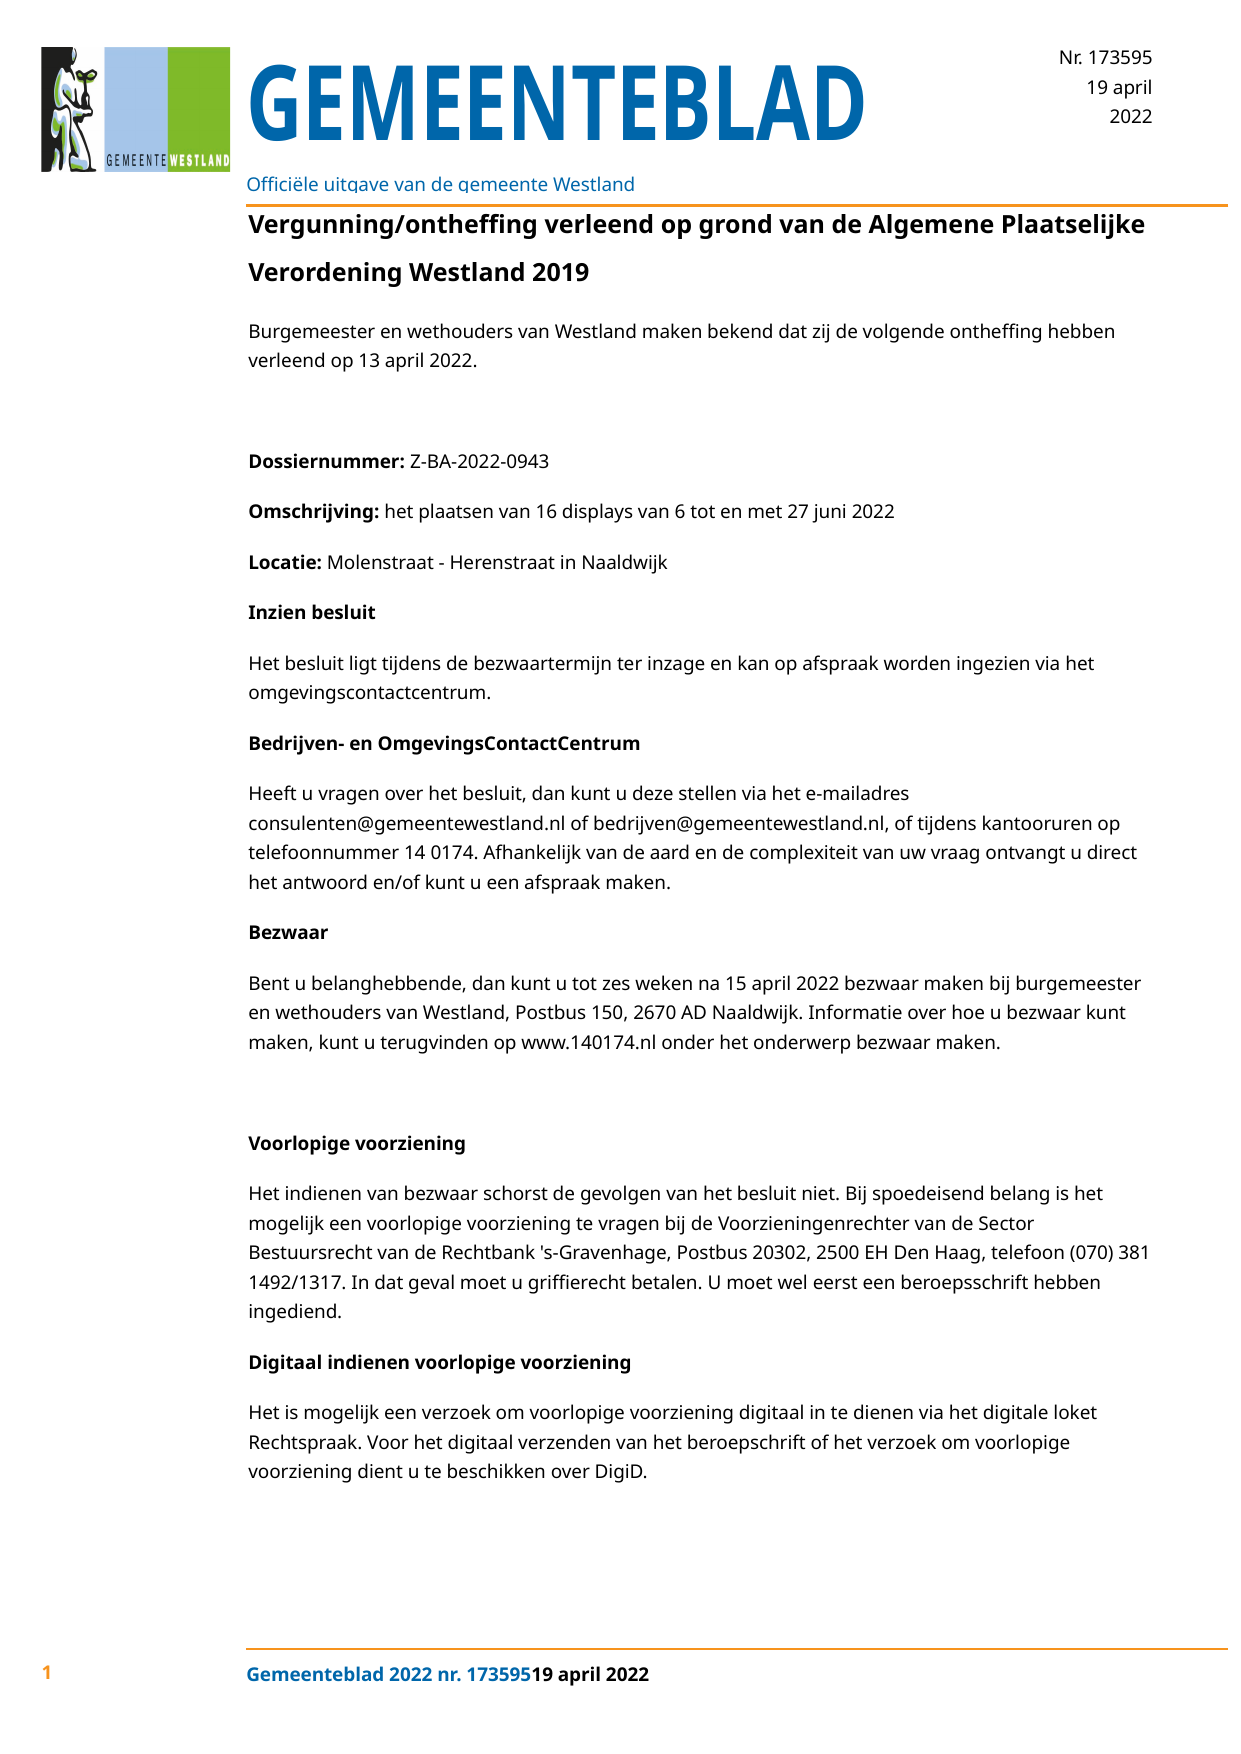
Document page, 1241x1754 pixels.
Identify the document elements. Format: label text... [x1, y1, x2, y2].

text Bent u belanghebbende, dan kunt u tot zes weken na 15 april 2022 bezwaar maken bij burgemeester en wethouders van Westland, Postbus 150, 2670 AD Naaldwijk. Informatie over hoe u bezwaar kunt maken, kunt u terugvinden op www.140174.nl onder het onderwerp bezwaar maken. [248, 970, 1152, 1055]
text Digitaal indienen voorlopige voorziening [248, 1349, 1152, 1375]
text Het indienen van bezwaar schorst de gevolgen van het besluit niet. Bij spoedeisend belang is het mogelijk een voorlopige voorziening te vragen bij de Voorzieningenrechter van de Sector Bestuursrecht van de Rechtbank 's-Gravenhage, Postbus 20302, 2500 EH Den Haag, telefoon (070) 381 1492/1317. In dat geval moet u griffierecht betalen. U moet wel eerst een beroepsschrift hebben ingediend. [248, 1180, 1152, 1324]
text Dossiernummer: Z-BA-2022-0943 [248, 448, 1152, 474]
text Het besluit ligt tijdens de bezwaartermijn ter inzage en kan op afspraak worden ingezien via het omgevingscontactcentrum. [248, 650, 1152, 705]
text Inzien besluit [248, 599, 1152, 625]
text Heeft u vragen over het besluit, dan kunt u deze stellen via het e-mailadres consulenten@gemeentewestland.nl of bedrijven@gemeentewestland.nl, of tijdens kantooruren op telefoonnummer 14 0174. Afhankelijk van de aard en de complexiteit van uw vraag ontvangt u direct het antwoord en/of kunt u een afspraak maken. [248, 780, 1152, 895]
text Bedrijven- en OmgevingsContactCentrum [248, 730, 1152, 756]
text Burgemeester en wethouders van Westland maken bekend dat zij de volgende ontheffing hebben verleend op 13 april 2022. [248, 318, 1152, 373]
text Het is mogelijk een verzoek om voorlopige voorziening digitaal in te dienen via het digitale loket Rechtspraak. Voor het digitaal verzenden van het beroepschrift of het verzoek om voorlopige voorziening dient u te beschikken over DigiD. [248, 1399, 1152, 1484]
text Bezwaar [248, 919, 1152, 945]
text Voorlopige voorziening [248, 1130, 1152, 1156]
text Omschrijving: het plaatsen van 16 displays van 6 tot en met 27 juni 2022 [248, 499, 1152, 524]
picture [41, 47, 231, 172]
text Vergunning/ontheffing verleend op grond van de Algemene Plaatselijke Verordening Westland 2019 [248, 207, 1152, 288]
text Locatie: Molenstraat - Herenstraat in Naaldwijk [248, 549, 1152, 575]
